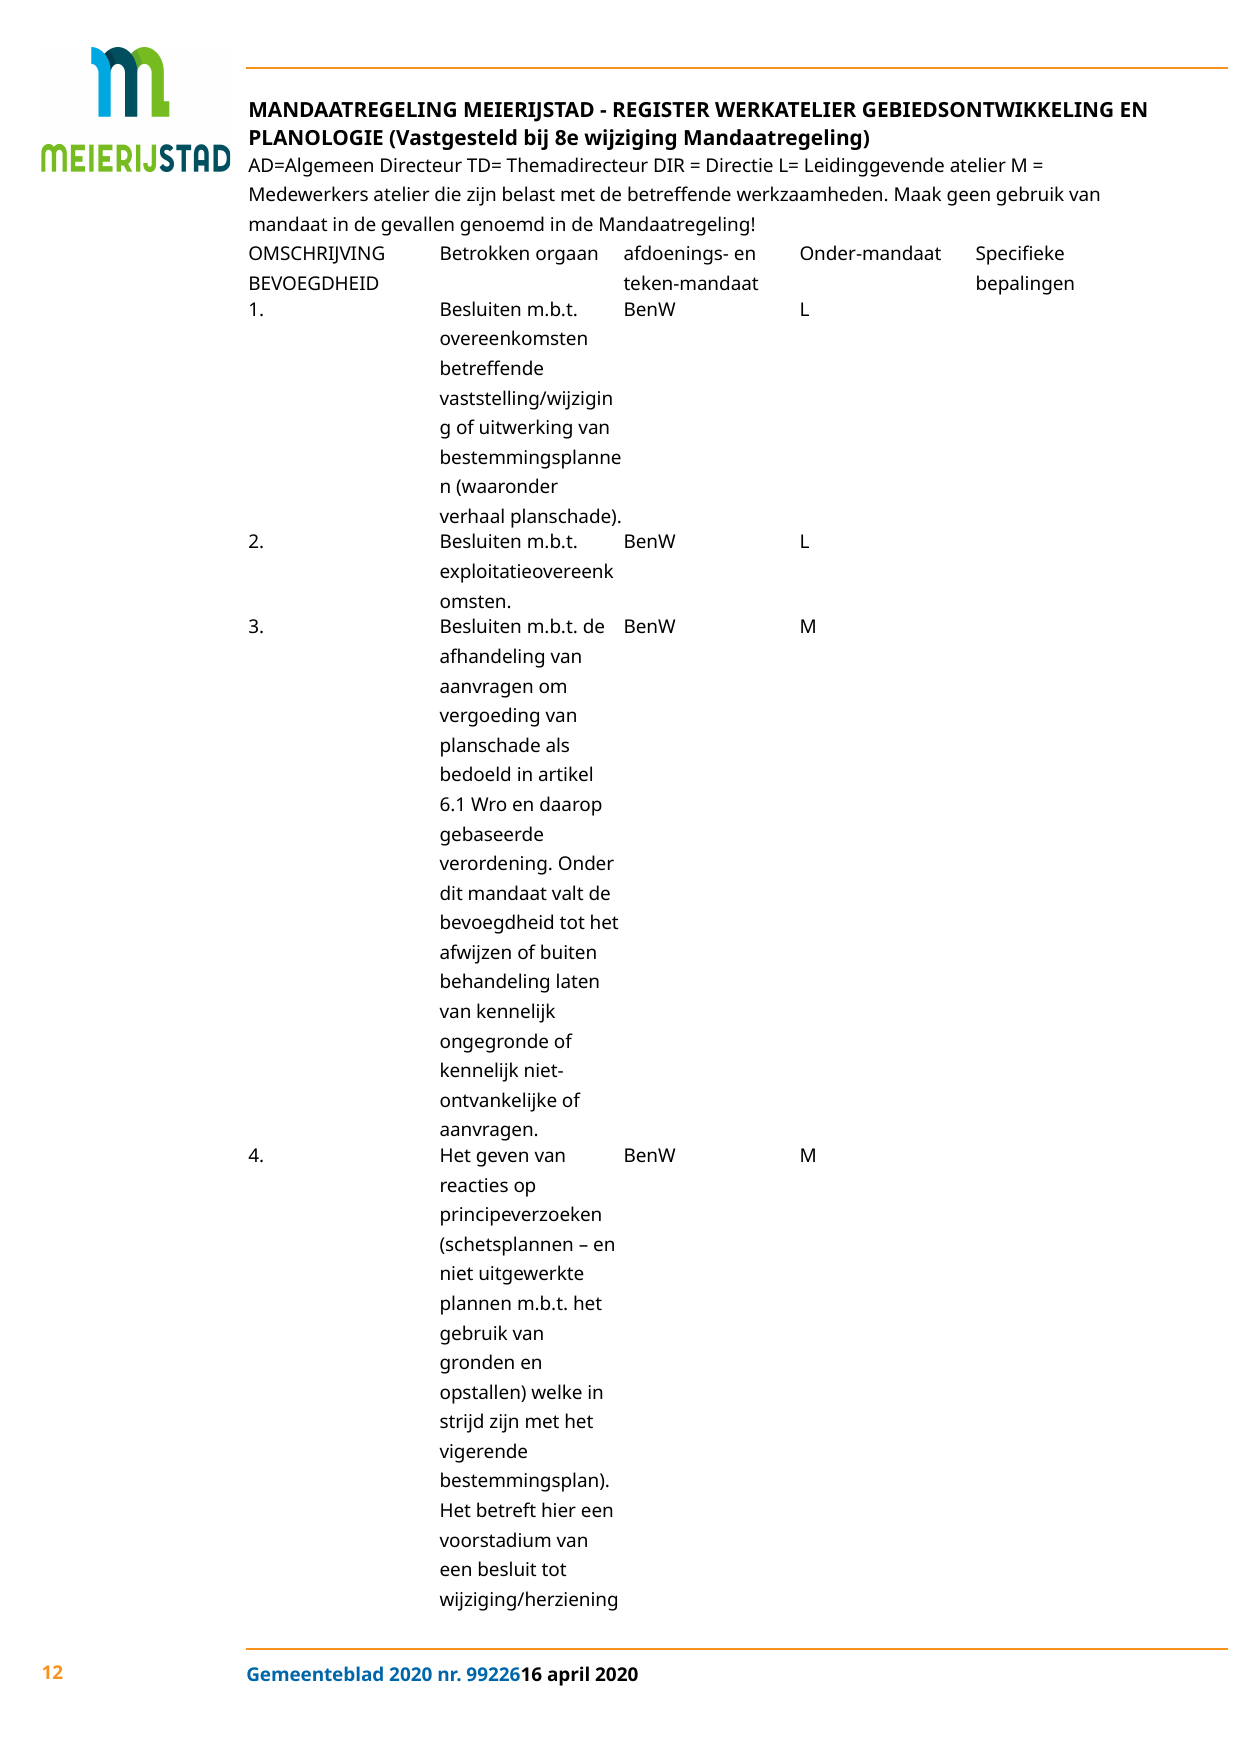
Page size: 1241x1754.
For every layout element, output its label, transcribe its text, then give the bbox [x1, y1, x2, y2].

table_cell M [799, 614, 975, 1142]
picture [41, 47, 231, 172]
table_cell [975, 296, 1152, 529]
table_cell BenW [623, 614, 799, 1142]
table_header Betrokken orgaan [439, 241, 623, 296]
table_cell Het geven van reacties op principeverzoeken (schetsplannen – en niet uitgewerkte plannen m.b.t. het gebruik van gronden en opstallen) welke in strijd zijn met het vigerende bestemmingsplan). Het betreft hier een voorstadium van een besluit tot wijziging/herziening [439, 1142, 623, 1612]
table_cell Besluiten m.b.t. exploitatieovereenkomsten. [439, 529, 623, 614]
table_cell Besluiten m.b.t. de afhandeling van aanvragen om vergoeding van planschade als bedoeld in artikel 6.1 Wro en daarop gebaseerde verordening. Onder dit mandaat valt de bevoegdheid tot het afwijzen of buiten behandeling laten van kennelijk ongegronde of kennelijk niet-ontvankelijke of aanvragen. [439, 614, 623, 1142]
table_cell 3. [248, 614, 439, 1142]
table_cell BenW [623, 296, 799, 529]
table_header Specifieke bepalingen [975, 241, 1152, 296]
table_cell 1. [248, 296, 439, 529]
table_header afdoenings- en teken-mandaat [623, 241, 799, 296]
table_cell 2. [248, 529, 439, 614]
table_cell L [799, 529, 975, 614]
text AD=Algemeen Directeur TD= Themadirecteur DIR = Directie L= Leidinggevende atelier M = Medewerkers atelier die zijn belast met de betreffende werkzaamheden. Maak geen gebruik van mandaat in de gevallen genoemd in de Mandaatregeling! [248, 152, 1152, 237]
table_cell [975, 529, 1152, 614]
table_cell M [799, 1142, 975, 1612]
table_header OMSCHRIJVING BEVOEGDHEID [248, 241, 439, 296]
table_header Onder-mandaat [799, 241, 975, 296]
table_cell [975, 614, 1152, 1142]
table_cell BenW [623, 529, 799, 614]
table_cell BenW [623, 1142, 799, 1612]
table_cell 4. [248, 1142, 439, 1612]
table_cell Besluiten m.b.t. overeenkomsten betreffende vaststelling/wijziging of uitwerking van bestemmingsplannen (waaronder verhaal planschade). [439, 296, 623, 529]
table_cell [975, 1142, 1152, 1612]
table_cell L [799, 296, 975, 529]
text MANDAATREGELING MEIERIJSTAD - REGISTER WERKATELIER GEBIEDSONTWIKKELING EN PLANOLOGIE (Vastgesteld bij 8e wijziging Mandaatregeling) [248, 95, 1152, 152]
